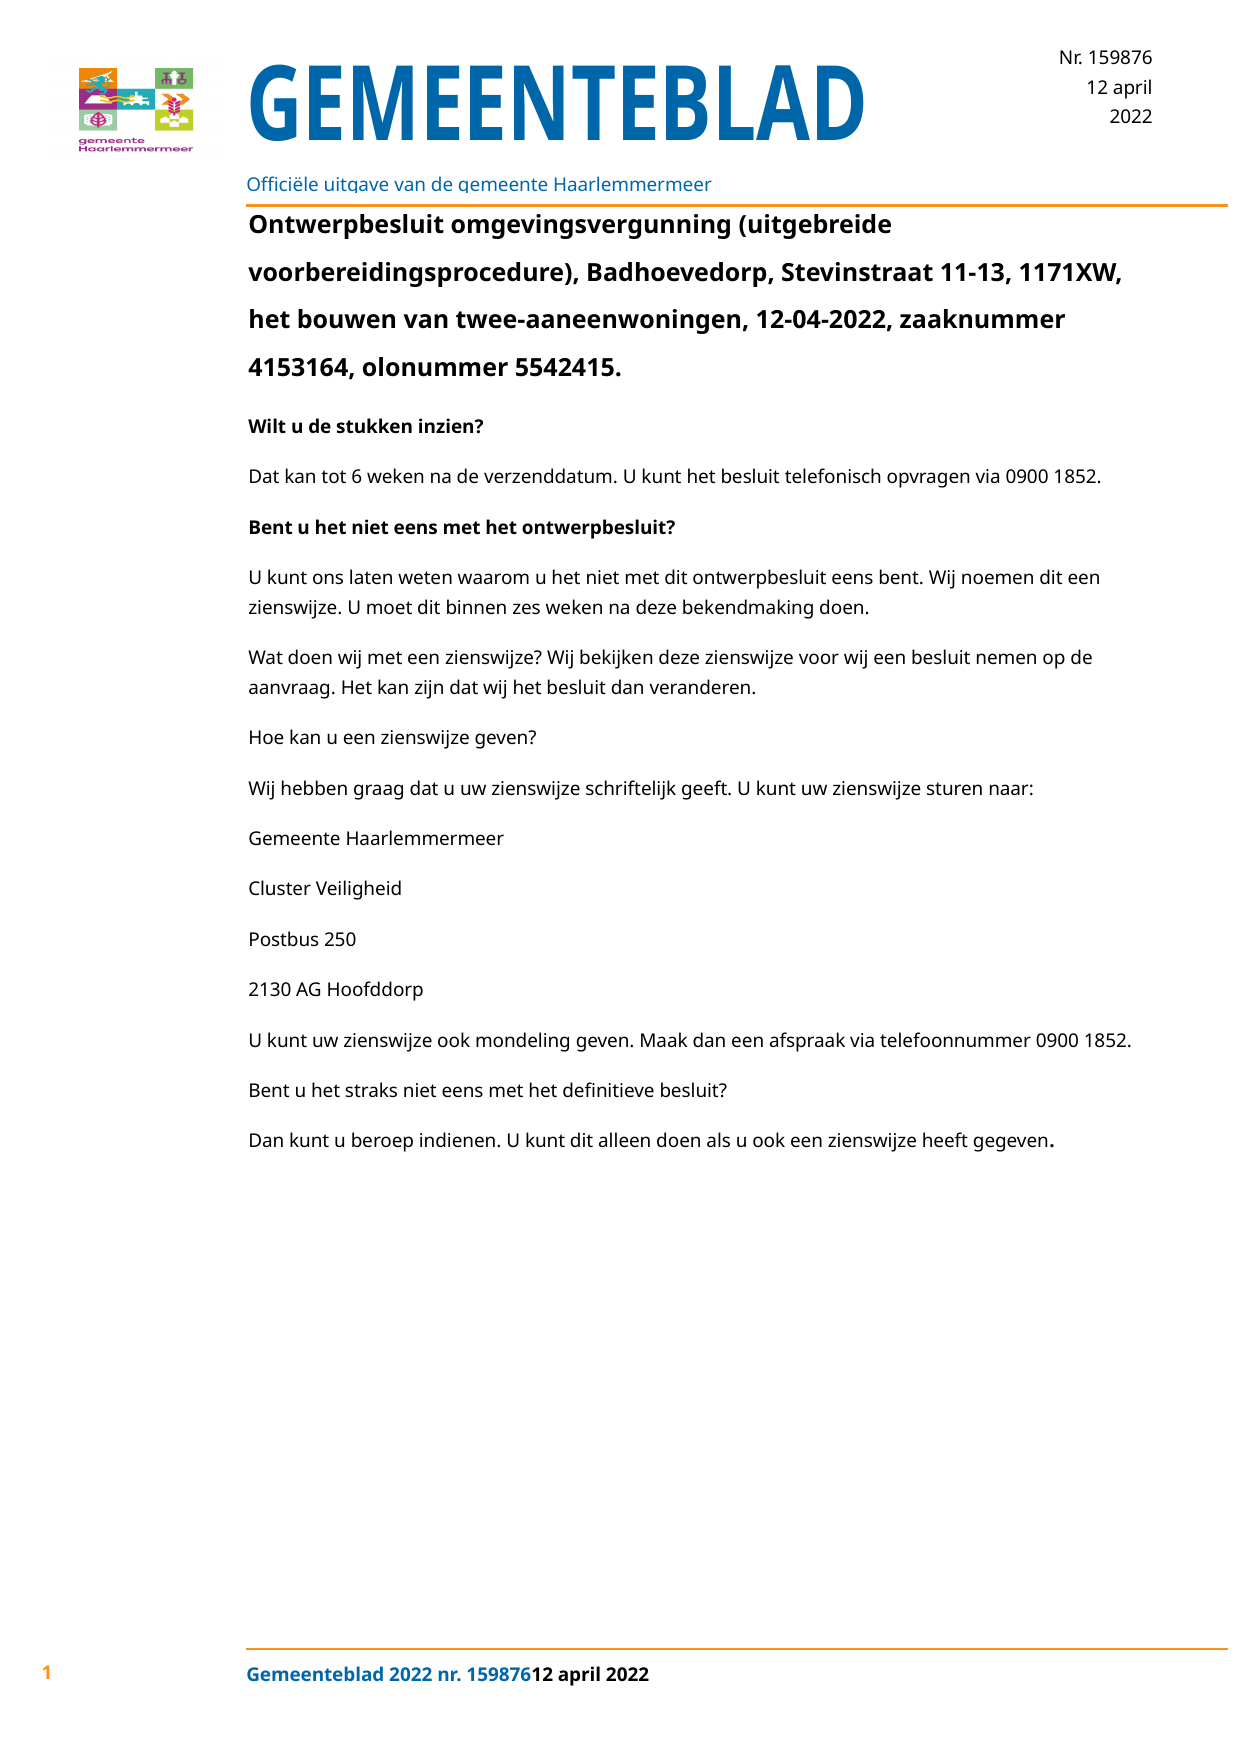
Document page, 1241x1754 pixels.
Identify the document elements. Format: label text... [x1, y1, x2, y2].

text Dan kunt u beroep indienen. U kunt dit alleen doen als u ook een zienswijze heeft gegeven. [248, 1128, 1152, 1153]
text Dat kan tot 6 weken na de verzenddatum. U kunt het besluit telefonisch opvragen via 0900 1852. [248, 463, 1152, 489]
text Bent u het straks niet eens met het definitieve besluit? [248, 1077, 1152, 1103]
text Bent u het niet eens met het ontwerpbesluit? [248, 514, 1152, 540]
text Hoe kan u een zienswijze geven? [248, 724, 1152, 750]
text Gemeente Haarlemmermeer [248, 825, 1152, 851]
text U kunt uw zienswijze ook mondeling geven. Maak dan een afspraak via telefoonnummer 0900 1852. [248, 1027, 1152, 1053]
text 2130 AG Hoofddorp [248, 976, 1152, 1002]
picture [41, 47, 231, 172]
text Wat doen wij met een zienswijze? Wij bekijken deze zienswijze voor wij een besluit nemen op de aanvraag. Het kan zijn dat wij het besluit dan veranderen. [248, 644, 1152, 700]
text Postbus 250 [248, 926, 1152, 952]
text Cluster Veiligheid [248, 876, 1152, 901]
text U kunt ons laten weten waarom u het niet met dit ontwerpbesluit eens bent. Wij noemen dit een zienswijze. U moet dit binnen zes weken na deze bekendmaking doen. [248, 564, 1152, 620]
text Wij hebben graag dat u uw zienswijze schriftelijk geeft. U kunt uw zienswijze sturen naar: [248, 775, 1152, 801]
text Wilt u de stukken inzien? [248, 413, 1152, 439]
text Ontwerpbesluit omgevingsvergunning (uitgebreide voorbereidingsprocedure), Badhoevedorp, Stevinstraat 11-13, 1171XW, het bouwen van twee-aaneenwoningen, 12-04-2022, zaaknummer 4153164, olonummer 5542415. [248, 207, 1152, 384]
